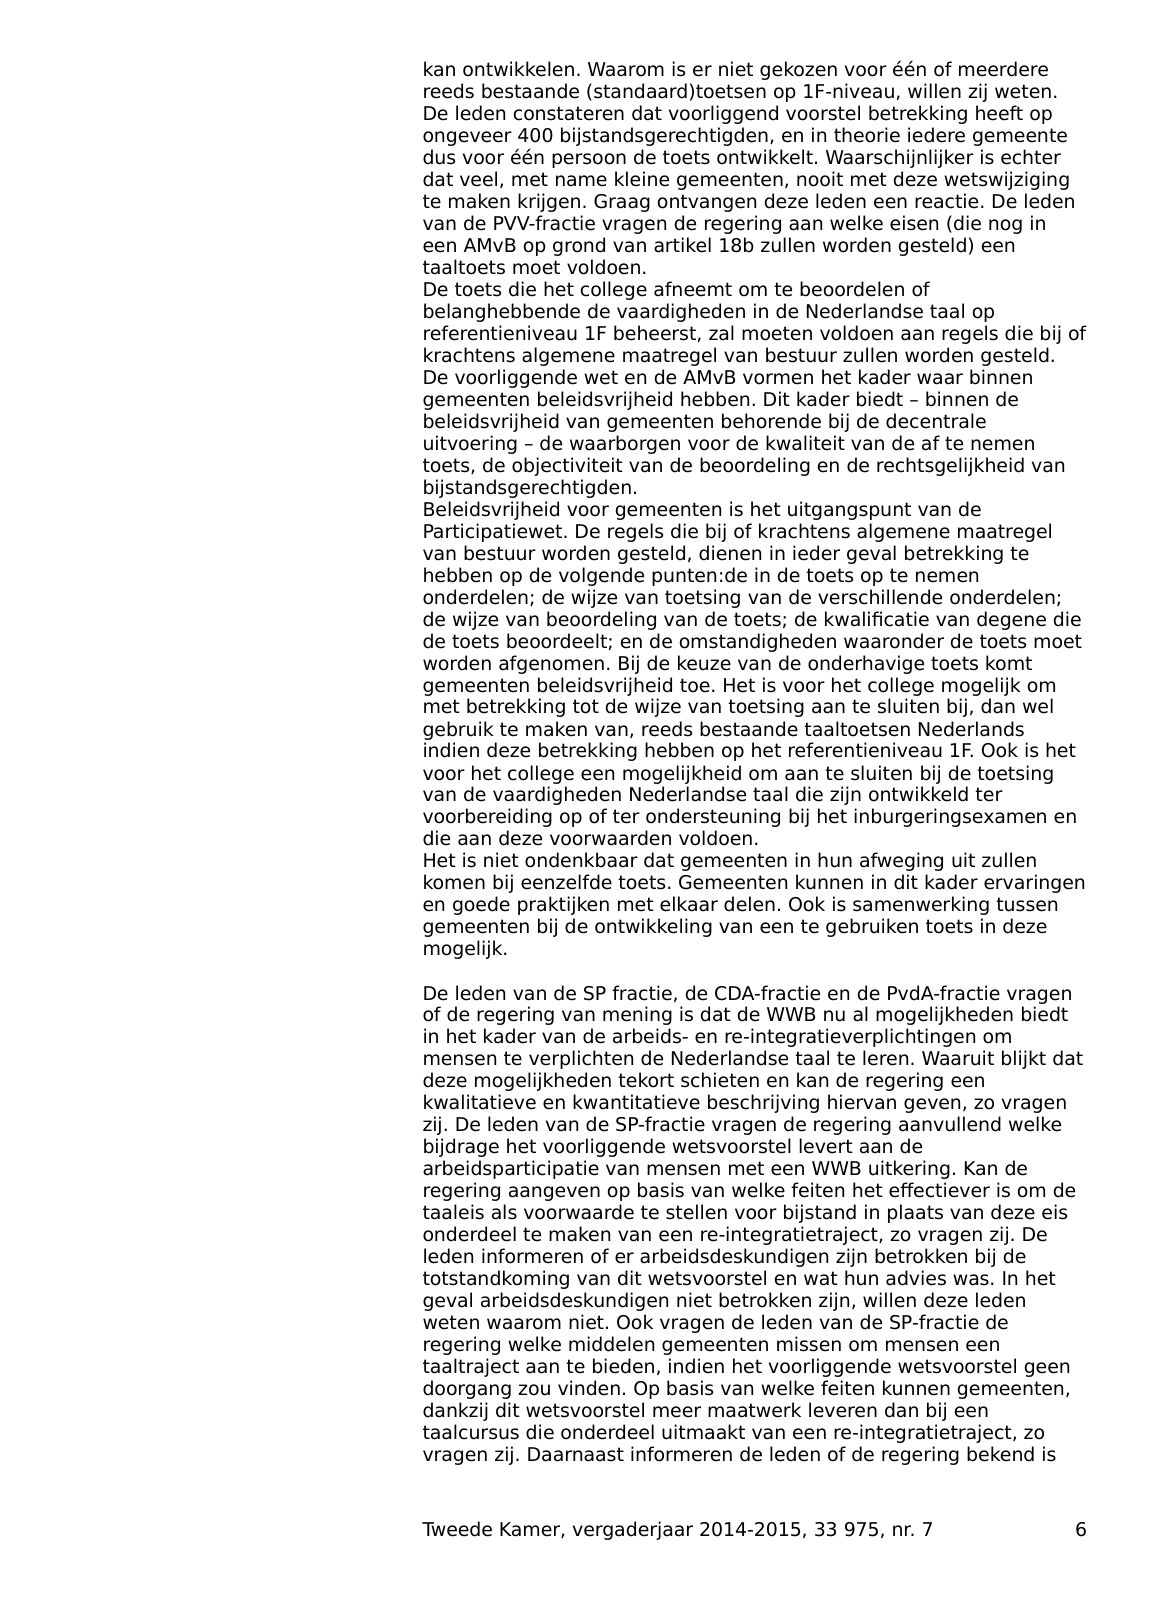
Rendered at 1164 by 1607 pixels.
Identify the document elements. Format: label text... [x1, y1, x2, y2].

text De toets die het college afneemt om te beoordelen of belanghebbende de vaardigheden in de Nederlandse taal op referentieniveau 1F beheerst, zal moeten voldoen aan regels die bij of krachtens algemene maatregel van bestuur zullen worden gesteld. De voorliggende wet en de AMvB vormen het kader waar binnen gemeenten beleidsvrijheid hebben. Dit kader biedt – binnen de beleidsvrijheid van gemeenten behorende bij de decentrale uitvoering – de waarborgen voor de kwaliteit van de af te nemen toets, de objectiviteit van de beoordeling en de rechtsgelijkheid van bijstandsgerechtigden. [422, 279, 1087, 499]
text Het is niet ondenkbaar dat gemeenten in hun afweging uit zullen komen bij eenzelfde toets. Gemeenten kunnen in dit kader ervaringen en goede praktijken met elkaar delen. Ook is samenwerking tussen gemeenten bij de ontwikkeling van een te gebruiken toets in deze mogelijk. [422, 850, 1087, 960]
text Beleidsvrijheid voor gemeenten is het uitgangspunt van de Participatiewet. De regels die bij of krachtens algemene maatregel van bestuur worden gesteld, dienen in ieder geval betrekking te hebben op de volgende punten:de in de toets op te nemen onderdelen; de wijze van toetsing van de verschillende onderdelen; de wijze van beoordeling van de toets; de kwalificatie van degene die de toets beoordeelt; en de omstandigheden waaronder de toets moet worden afgenomen. Bij de keuze van de onderhavige toets komt gemeenten beleidsvrijheid toe. Het is voor het college mogelijk om met betrekking tot de wijze van toetsing aan te sluiten bij, dan wel gebruik te maken van, reeds bestaande taaltoetsen Nederlands indien deze betrekking hebben op het referentieniveau 1F. Ook is het voor het college een mogelijkheid om aan te sluiten bij de toetsing van de vaardigheden Nederlandse taal die zijn ontwikkeld ter voorbereiding op of ter ondersteuning bij het inburgeringsexamen en die aan deze voorwaarden voldoen. [422, 499, 1087, 850]
text kan ontwikkelen. Waarom is er niet gekozen voor één of meerdere reeds bestaande (standaard)toetsen op 1F-niveau, willen zij weten. De leden constateren dat voorliggend voorstel betrekking heeft op ongeveer 400 bijstandsgerechtigden, en in theorie iedere gemeente dus voor één persoon de toets ontwikkelt. Waarschijnlijker is echter dat veel, met name kleine gemeenten, nooit met deze wetswijziging te maken krijgen. Graag ontvangen deze leden een reactie. De leden van de PVV-fractie vragen de regering aan welke eisen (die nog in een AMvB op grond van artikel 18b zullen worden gesteld) een taaltoets moet voldoen. [422, 59, 1087, 279]
text De leden van de SP fractie, de CDA-fractie en de PvdA-fractie vragen of de regering van mening is dat de WWB nu al mogelijkheden biedt in het kader van de arbeids- en re-integratieverplichtingen om mensen te verplichten de Nederlandse taal te leren. Waaruit blijkt dat deze mogelijkheden tekort schieten en kan de regering een kwalitatieve en kwantitatieve beschrijving hiervan geven, zo vragen zij. De leden van de SP-fractie vragen de regering aanvullend welke bijdrage het voorliggende wetsvoorstel levert aan de arbeidsparticipatie van mensen met een WWB uitkering. Kan de regering aangeven op basis van welke feiten het effectiever is om de taaleis als voorwaarde te stellen voor bijstand in plaats van deze eis onderdeel te maken van een re-integratietraject, zo vragen zij. De leden informeren of er arbeidsdeskundigen zijn betrokken bij de totstandkoming van dit wetsvoorstel en wat hun advies was. In het geval arbeidsdeskundigen niet betrokken zijn, willen deze leden weten waarom niet. Ook vragen de leden van de SP-fractie de regering welke middelen gemeenten missen om mensen een taaltraject aan te bieden, indien het voorliggende wetsvoorstel geen doorgang zou vinden. Op basis van welke feiten kunnen gemeenten, dankzij dit wetsvoorstel meer maatwerk leveren dan bij een taalcursus die onderdeel uitmaakt van een re-integratietraject, zo vragen zij. Daarnaast informeren de leden of de regering bekend is [422, 982, 1087, 1466]
